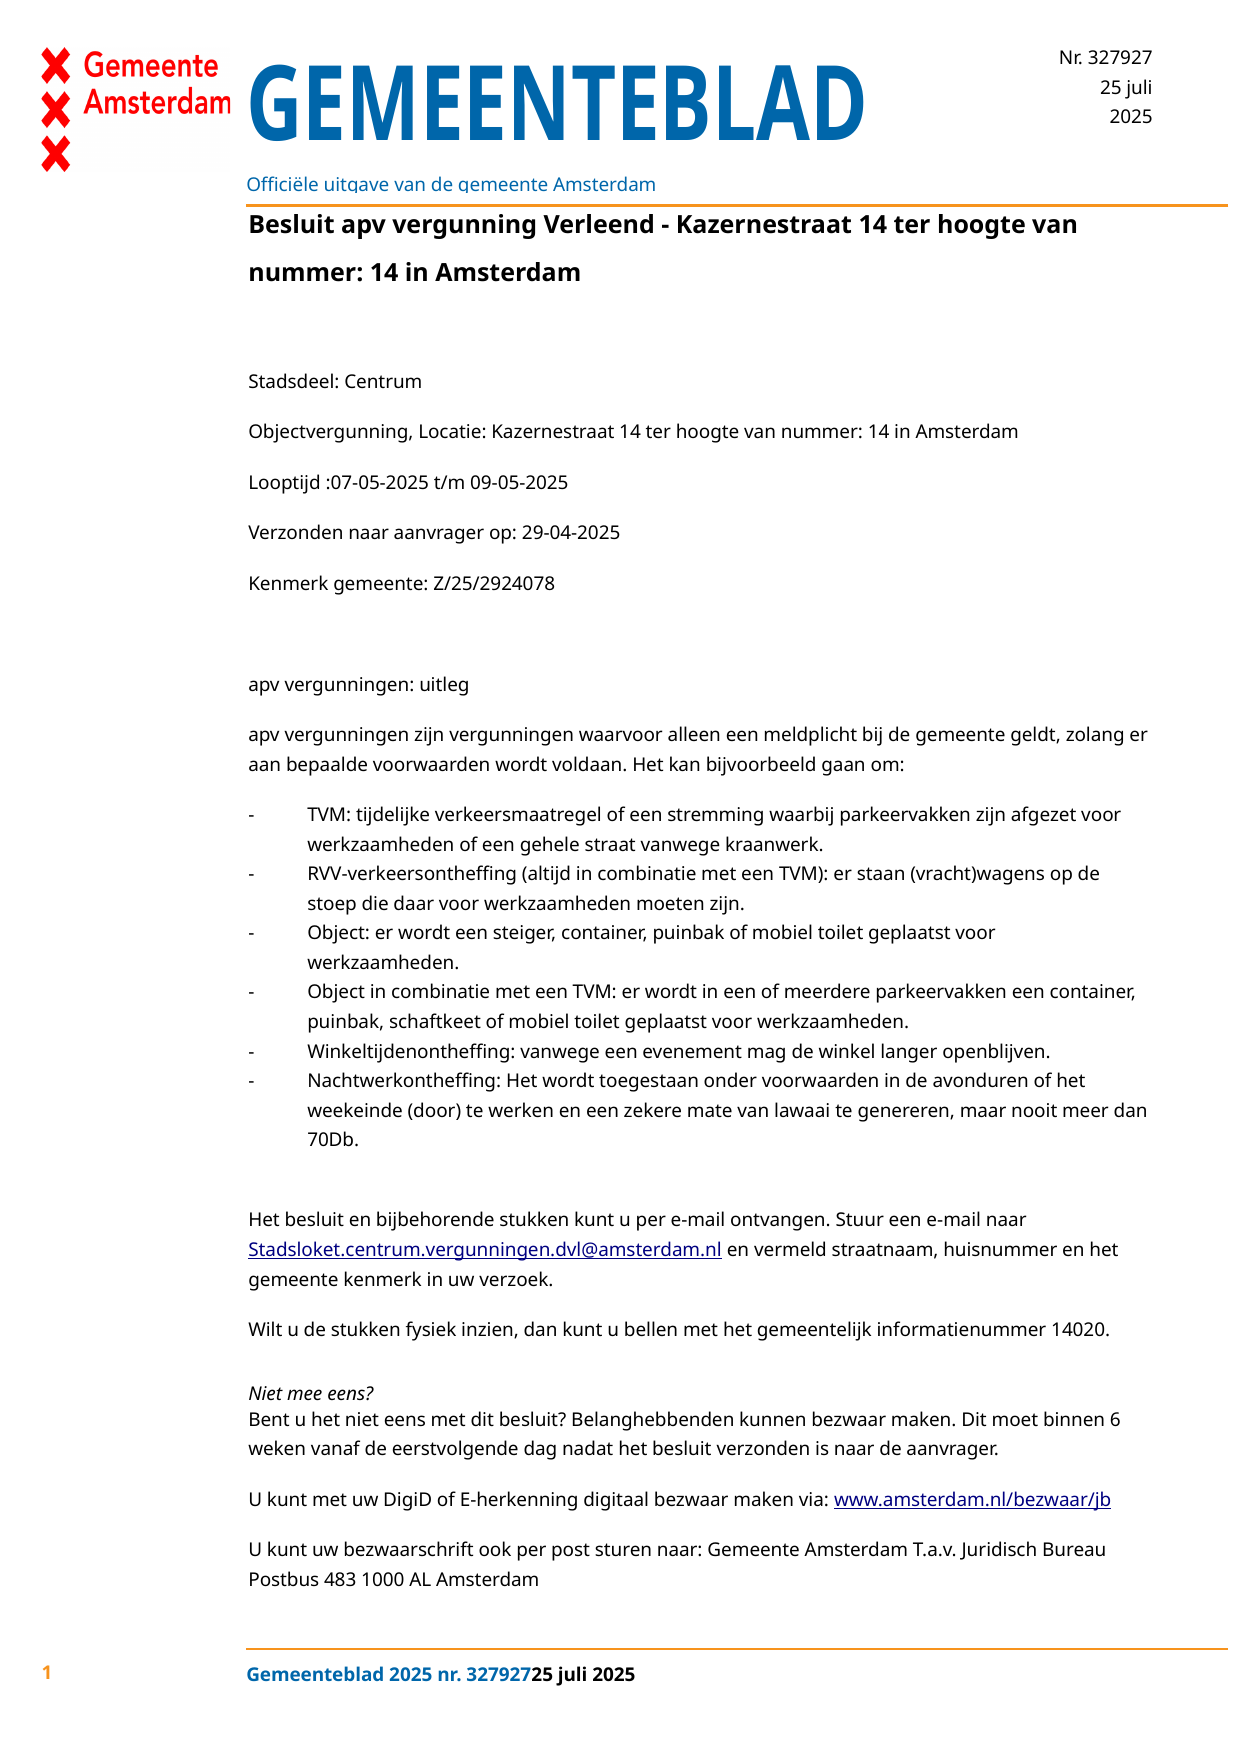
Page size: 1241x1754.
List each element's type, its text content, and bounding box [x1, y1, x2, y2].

text U kunt uw bezwaarschrift ook per post sturen naar: Gemeente Amsterdam T.a.v. Juridisch Bureau Postbus 483 1000 AL Amsterdam [248, 1536, 1152, 1592]
text Looptijd :07-05-2025 t/m 09-05-2025 [248, 469, 1152, 495]
picture [41, 47, 231, 172]
list Winkeltijdenontheffing: vanwege een evenement mag de winkel langer openblijven. [248, 1038, 1152, 1064]
list Nachtwerkontheffing: Het wordt toegestaan onder voorwaarden in de avonduren of het weekeinde (door) te werken en een zekere mate van lawaai te genereren, maar nooit meer dan 70Db. [248, 1067, 1152, 1152]
text Niet mee eens? [248, 1380, 1152, 1406]
text Objectvergunning, Locatie: Kazernestraat 14 ter hoogte van nummer: 14 in Amsterdam [248, 419, 1152, 444]
text U kunt met uw DigiD of E-herkenning digitaal bezwaar maken via: www.amsterdam.nl/bezwaar/jb [248, 1486, 1152, 1512]
list TVM: tijdelijke verkeersmaatregel of een stremming waarbij parkeervakken zijn afgezet voor werkzaamheden of een gehele straat vanwege kraanwerk. [248, 801, 1152, 857]
text apv vergunningen zijn vergunningen waarvoor alleen een meldplicht bij de gemeente geldt, zolang er aan bepaalde voorwaarden wordt voldaan. Het kan bijvoorbeeld gaan om: [248, 721, 1152, 777]
list RVV-verkeersontheffing (altijd in combinatie met een TVM): er staan (vracht)wagens op de stoep die daar voor werkzaamheden moeten zijn. [248, 860, 1152, 916]
text Besluit apv vergunning Verleend - Kazernestraat 14 ter hoogte van nummer: 14 in Amsterdam [248, 207, 1152, 288]
text apv vergunningen: uitleg [248, 671, 1152, 697]
list Object in combinatie met een TVM: er wordt in een of meerdere parkeervakken een container, puinbak, schaftkeet of mobiel toilet geplaatst voor werkzaamheden. [248, 979, 1152, 1034]
list Object: er wordt een steiger, container, puinbak of mobiel toilet geplaatst voor werkzaamheden. [248, 919, 1152, 975]
text Het besluit en bijbehorende stukken kunt u per e-mail ontvangen. Stuur een e-mail naar Stadsloket.centrum.vergunningen.dvl@amsterdam.nl en vermeld straatnaam, huisnummer en het gemeente kenmerk in uw verzoek. [248, 1207, 1152, 1292]
text Kenmerk gemeente: Z/25/2924078 [248, 570, 1152, 596]
text Verzonden naar aanvrager op: 29-04-2025 [248, 519, 1152, 545]
text Stadsdeel: Centrum [248, 368, 1152, 394]
text Wilt u de stukken fysiek inzien, dan kunt u bellen met het gemeentelijk informatienummer 14020. [248, 1316, 1152, 1342]
text Bent u het niet eens met dit besluit? Belanghebbenden kunnen bezwaar maken. Dit moet binnen 6 weken vanaf de eerstvolgende dag nadat het besluit verzonden is naar de aanvrager. [248, 1406, 1152, 1461]
